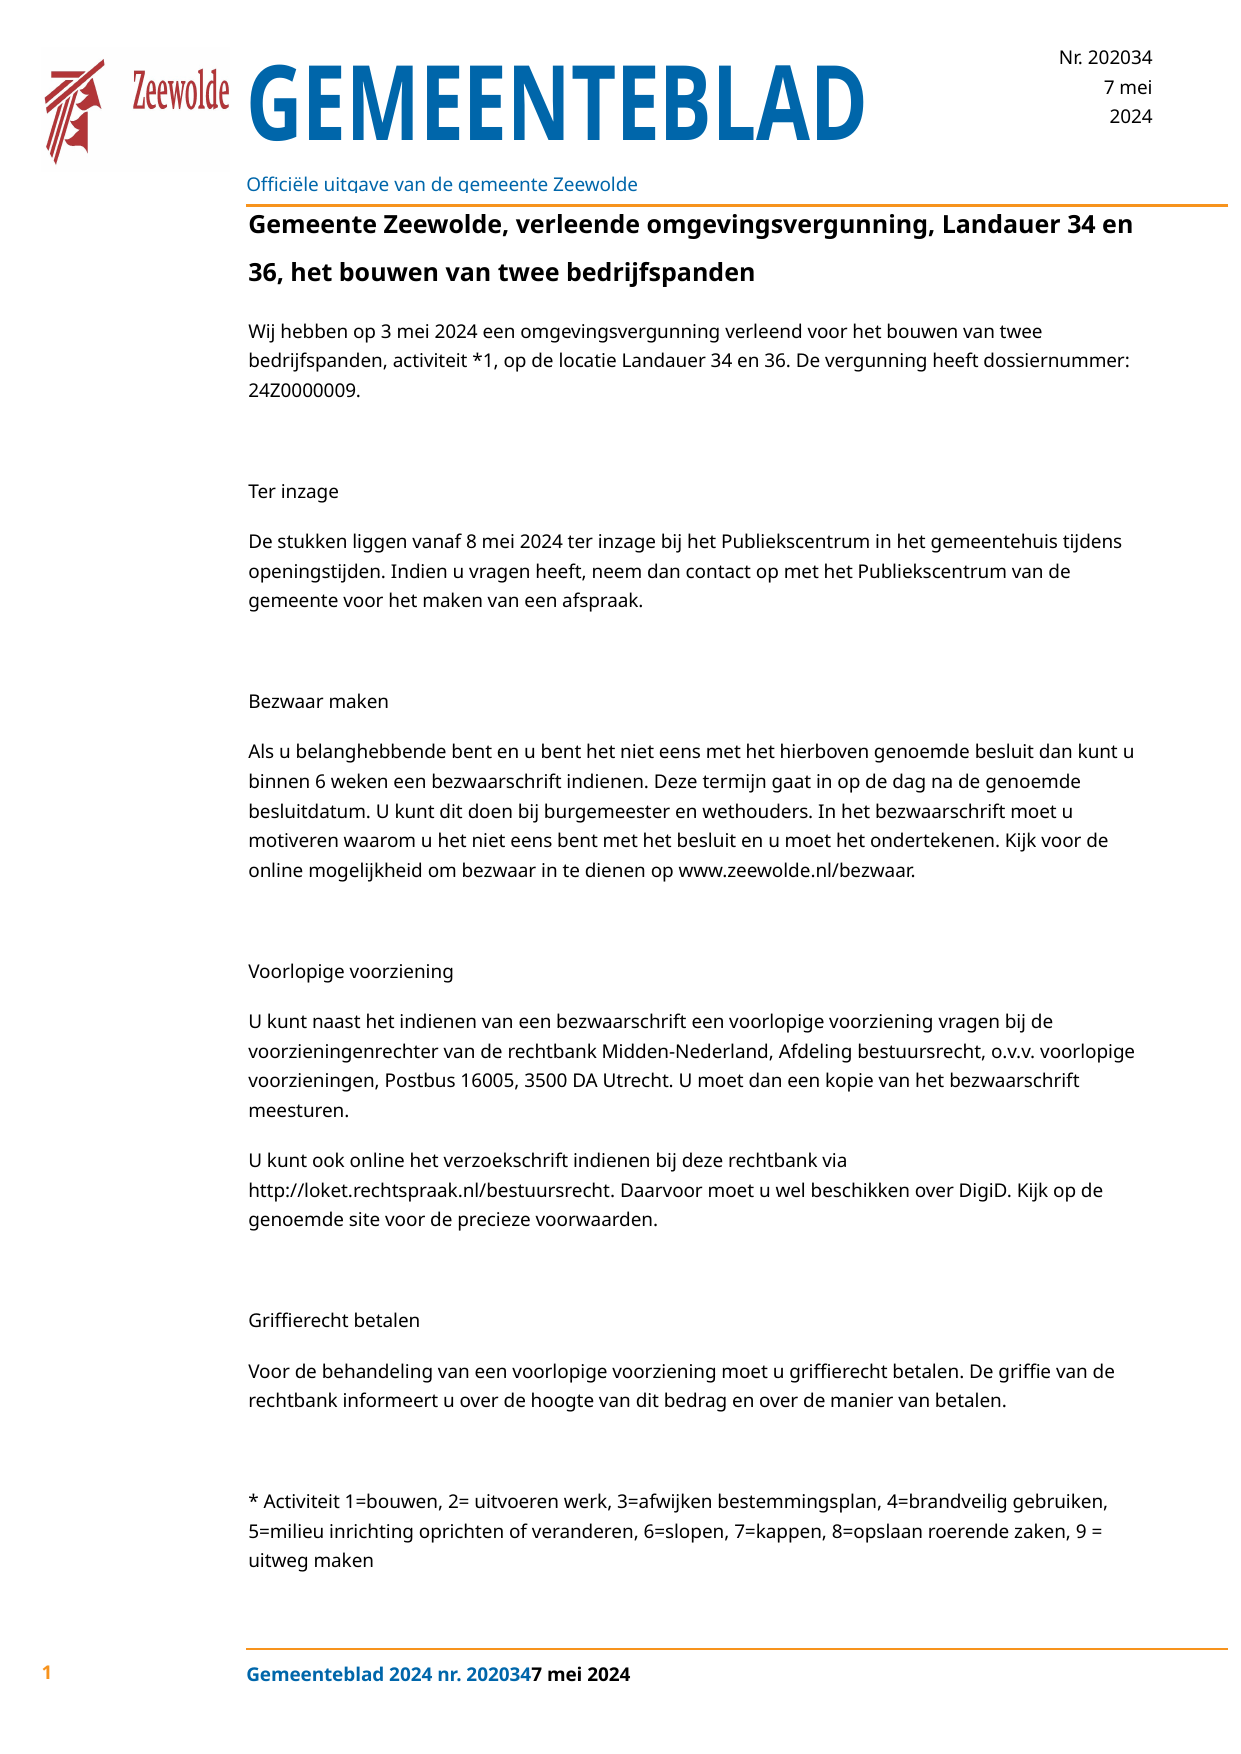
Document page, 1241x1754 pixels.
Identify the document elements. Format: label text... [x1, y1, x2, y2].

text Voorlopige voorziening [248, 958, 1152, 984]
text Gemeente Zeewolde, verleende omgevingsvergunning, Landauer 34 en 36, het bouwen van twee bedrijfspanden [248, 207, 1152, 288]
text U kunt ook online het verzoekschrift indienen bij deze rechtbank via http://loket.rechtspraak.nl/bestuursrecht. Daarvoor moet u wel beschikken over DigiD. Kijk op de genoemde site voor de precieze voorwaarden. [248, 1147, 1152, 1232]
text De stukken liggen vanaf 8 mei 2024 ter inzage bij het Publiekscentrum in het gemeentehuis tijdens openingstijden. Indien u vragen heeft, neem dan contact op met het Publiekscentrum van de gemeente voor het maken van een afspraak. [248, 528, 1152, 613]
text Als u belanghebbende bent en u bent het niet eens met het hierboven genoemde besluit dan kunt u binnen 6 weken een bezwaarschrift indienen. Deze termijn gaat in op de dag na de genoemde besluitdatum. U kunt dit doen bij burgemeester en wethouders. In het bezwaarschrift moet u motiveren waarom u het niet eens bent met het besluit en u moet het ondertekenen. Kijk voor de online mogelijkheid om bezwaar in te dienen op www.zeewolde.nl/bezwaar. [248, 739, 1152, 883]
text U kunt naast het indienen van een bezwaarschrift een voorlopige voorziening vragen bij de voorzieningenrechter van de rechtbank Midden-Nederland, Afdeling bestuursrecht, o.v.v. voorlopige voorzieningen, Postbus 16005, 3500 DA Utrecht. U moet dan een kopie van het bezwaarschrift meesturen. [248, 1008, 1152, 1123]
text Wij hebben op 3 mei 2024 een omgevingsvergunning verleend voor het bouwen van twee bedrijfspanden, activiteit *1, op de locatie Landauer 34 en 36. De vergunning heeft dossiernummer: 24Z0000009. [248, 318, 1152, 403]
text Voor de behandeling van een voorlopige voorziening moet u griffierecht betalen. De griffie van de rechtbank informeert u over de hoogte van dit bedrag en over de manier van betalen. [248, 1358, 1152, 1413]
text Ter inzage [248, 478, 1152, 504]
text * Activiteit 1=bouwen, 2= uitvoeren werk, 3=afwijken bestemmingsplan, 4=brandveilig gebruiken, 5=milieu inrichting oprichten of veranderen, 6=slopen, 7=kappen, 8=opslaan roerende zaken, 9 = uitweg maken [248, 1488, 1152, 1573]
picture [41, 47, 231, 172]
text Bezwaar maken [248, 688, 1152, 714]
text Griffierecht betalen [248, 1307, 1152, 1333]
